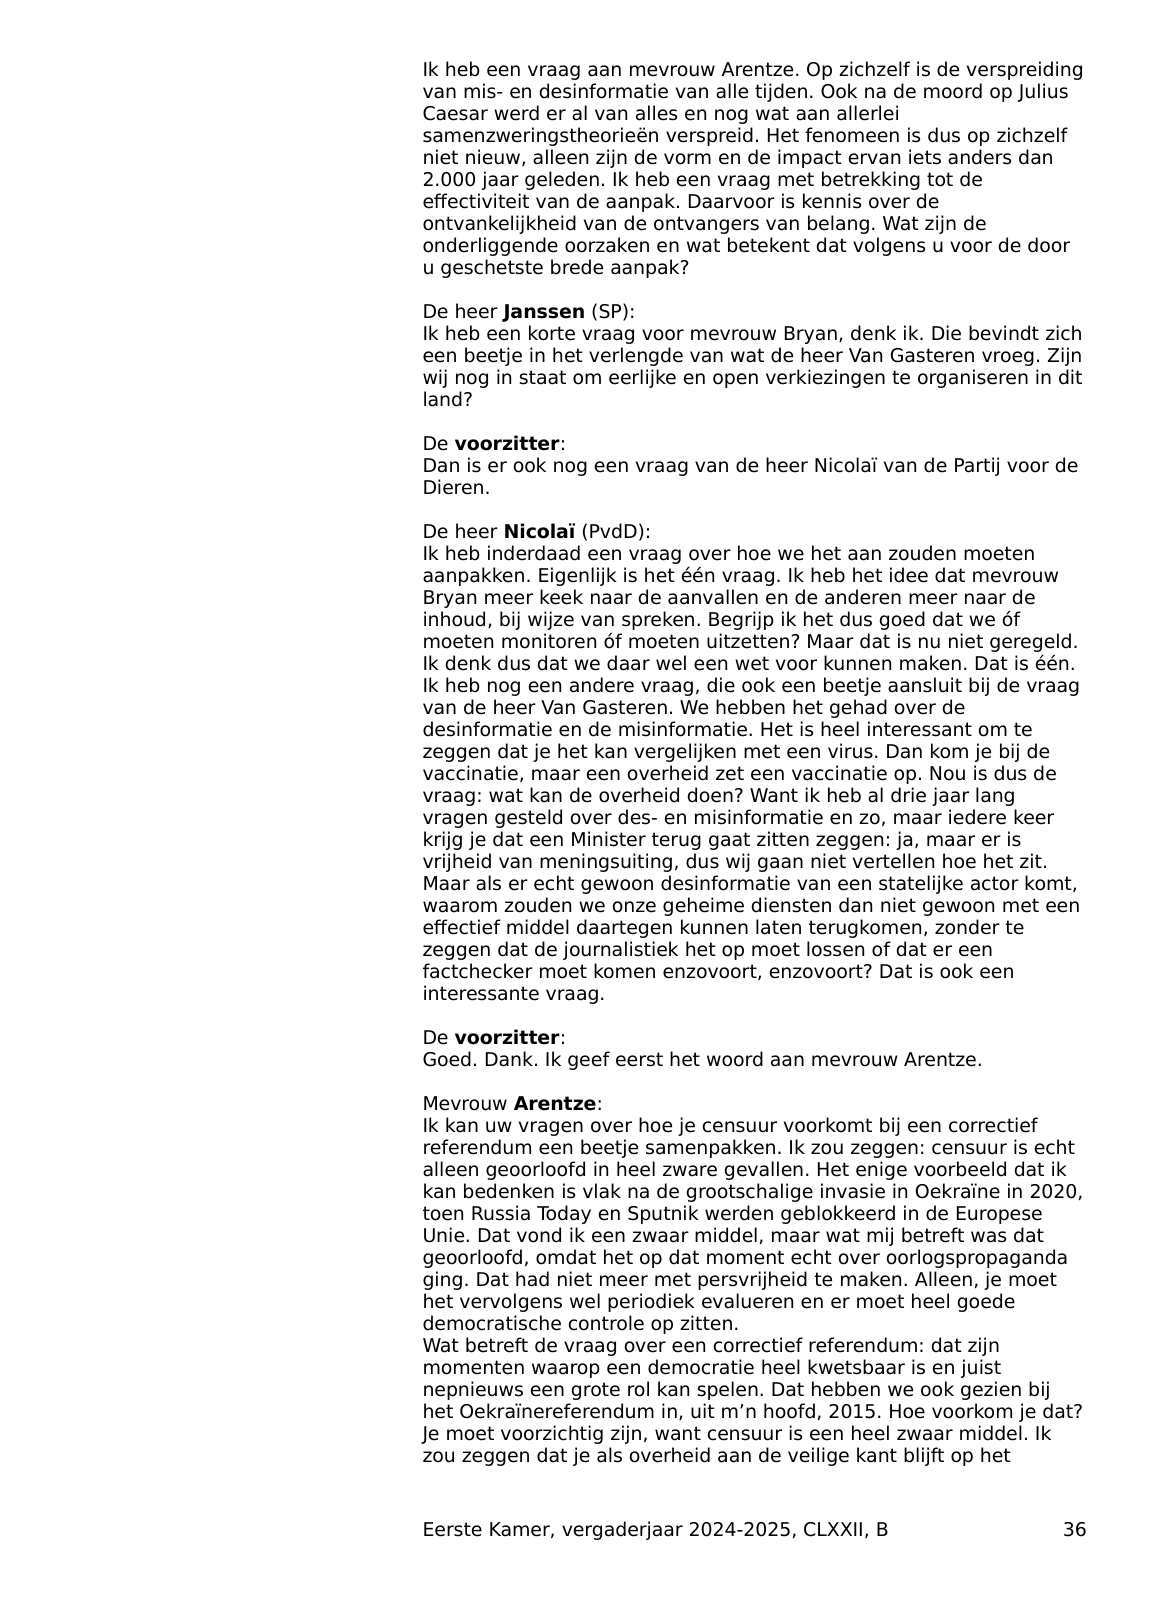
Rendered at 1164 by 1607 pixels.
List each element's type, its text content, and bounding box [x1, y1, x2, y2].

text Goed. Dank. Ik geef eerst het woord aan mevrouw Arentze. [422, 1049, 1087, 1071]
text De voorzitter: [422, 433, 1087, 455]
text Ik heb inderdaad een vraag over hoe we het aan zouden moeten aanpakken. Eigenlijk is het één vraag. Ik heb het idee dat mevrouw Bryan meer keek naar de aanvallen en de anderen meer naar de inhoud, bij wijze van spreken. Begrijp ik het dus goed dat we óf moeten monitoren óf moeten uitzetten? Maar dat is nu niet geregeld. Ik denk dus dat we daar wel een wet voor kunnen maken. Dat is één. [422, 543, 1087, 675]
text Ik heb nog een andere vraag, die ook een beetje aansluit bij de vraag van de heer Van Gasteren. We hebben het gehad over de desinformatie en de misinformatie. Het is heel interessant om te zeggen dat je het kan vergelijken met een virus. Dan kom je bij de vaccinatie, maar een overheid zet een vaccinatie op. Nou is dus de vraag: wat kan de overheid doen? Want ik heb al drie jaar lang vragen gesteld over des- en misinformatie en zo, maar iedere keer krijg je dat een Minister terug gaat zitten zeggen: ja, maar er is vrijheid van meningsuiting, dus wij gaan niet vertellen hoe het zit. Maar als er echt gewoon desinformatie van een statelijke actor komt, waarom zouden we onze geheime diensten dan niet gewoon met een effectief middel daartegen kunnen laten terugkomen, zonder te zeggen dat de journalistiek het op moet lossen of dat er een factchecker moet komen enzovoort, enzovoort? Dat is ook een interessante vraag. [422, 675, 1087, 1005]
text De heer Janssen (SP): [422, 301, 1087, 323]
text Mevrouw Arentze: [422, 1093, 1087, 1115]
text Wat betreft de vraag over een correctief referendum: dat zijn momenten waarop een democratie heel kwetsbaar is en juist nepnieuws een grote rol kan spelen. Dat hebben we ook gezien bij het Oekraïnereferendum in, uit m’n hoofd, 2015. Hoe voorkom je dat? Je moet voorzichtig zijn, want censuur is een heel zwaar middel. Ik zou zeggen dat je als overheid aan de veilige kant blijft op het [422, 1335, 1087, 1467]
text Ik heb een vraag aan mevrouw Arentze. Op zichzelf is de verspreiding van mis- en desinformatie van alle tijden. Ook na de moord op Julius Caesar werd er al van alles en nog wat aan allerlei samenzweringstheorieën verspreid. Het fenomeen is dus op zichzelf niet nieuw, alleen zijn de vorm en de impact ervan iets anders dan 2.000 jaar geleden. Ik heb een vraag met betrekking tot de effectiviteit van de aanpak. Daarvoor is kennis over de ontvankelijkheid van de ontvangers van belang. Wat zijn de onderliggende oorzaken en wat betekent dat volgens u voor de door u geschetste brede aanpak? [422, 59, 1087, 279]
text Dan is er ook nog een vraag van de heer Nicolaï van de Partij voor de Dieren. [422, 455, 1087, 499]
text De voorzitter: [422, 1027, 1087, 1049]
text Ik kan uw vragen over hoe je censuur voorkomt bij een correctief referendum een beetje samenpakken. Ik zou zeggen: censuur is echt alleen geoorloofd in heel zware gevallen. Het enige voorbeeld dat ik kan bedenken is vlak na de grootschalige invasie in Oekraïne in 2020, toen Russia Today en Sputnik werden geblokkeerd in de Europese Unie. Dat vond ik een zwaar middel, maar wat mij betreft was dat geoorloofd, omdat het op dat moment echt over oorlogspropaganda ging. Dat had niet meer met persvrijheid te maken. Alleen, je moet het vervolgens wel periodiek evalueren en er moet heel goede democratische controle op zitten. [422, 1115, 1087, 1335]
text Ik heb een korte vraag voor mevrouw Bryan, denk ik. Die bevindt zich een beetje in het verlengde van wat de heer Van Gasteren vroeg. Zijn wij nog in staat om eerlijke en open verkiezingen te organiseren in dit land? [422, 323, 1087, 411]
text De heer Nicolaï (PvdD): [422, 521, 1087, 543]
